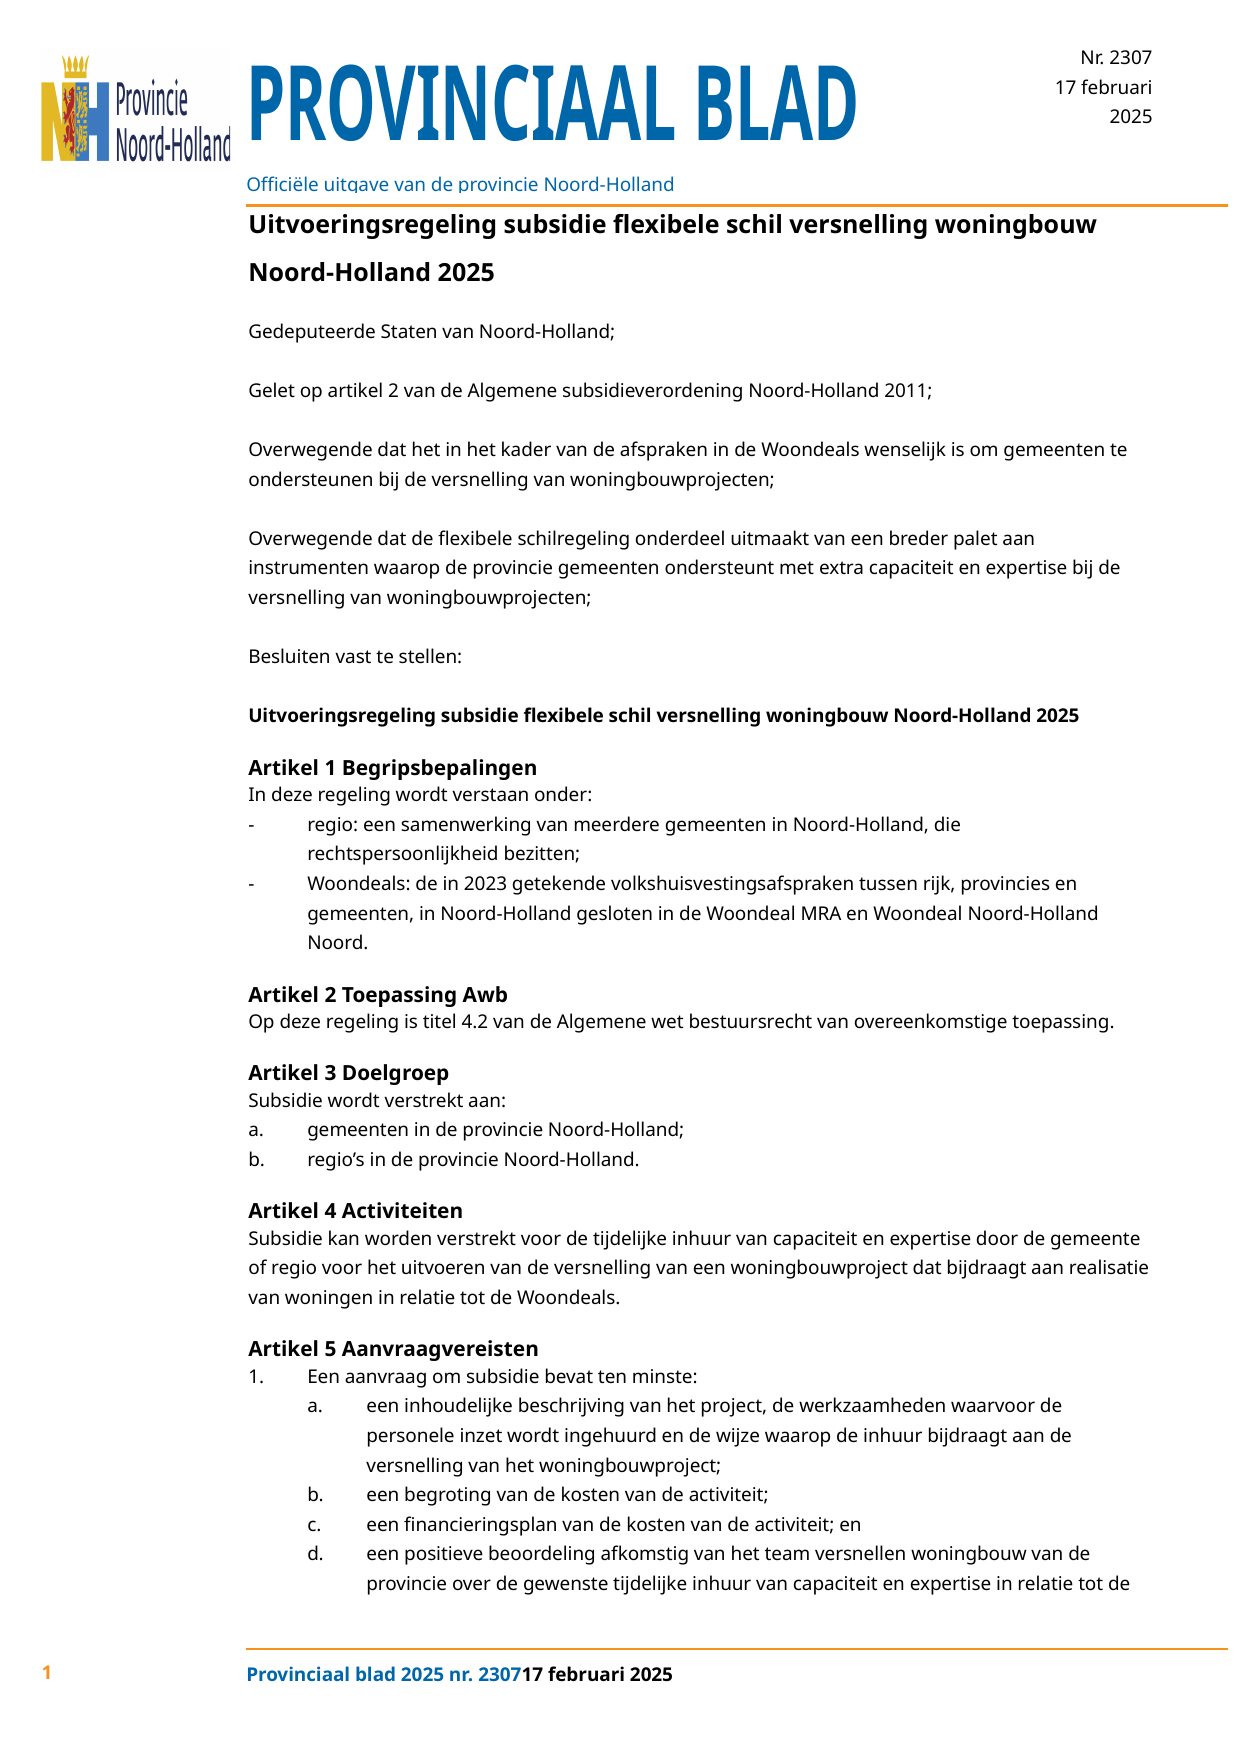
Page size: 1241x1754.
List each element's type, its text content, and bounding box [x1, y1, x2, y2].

picture [41, 47, 231, 172]
text Op deze regeling is titel 4.2 van de Algemene wet bestuursrecht van overeenkomstige toepassing. [248, 1008, 1152, 1034]
text Subsidie kan worden verstrekt voor de tijdelijke inhuur van capaciteit en expertise door de gemeente of regio voor het uitvoeren van de versnelling van een woningbouwproject dat bijdraagt aan realisatie van woningen in relatie tot de Woondeals. [248, 1225, 1152, 1310]
text Artikel 1 Begripsbepalingen [248, 753, 1152, 781]
list gemeenten in de provincie Noord-Holland; [248, 1117, 1152, 1142]
text Artikel 4 Activiteiten [248, 1197, 1152, 1225]
list Een aanvraag om subsidie bevat ten minste: [248, 1363, 1152, 1389]
text In deze regeling wordt verstaan onder: [248, 781, 1152, 807]
text Uitvoeringsregeling subsidie flexibele schil versnelling woningbouw Noord-Holland 2025 [248, 207, 1152, 288]
list een financieringsplan van de kosten van de activiteit; en [307, 1511, 1152, 1537]
text Besluiten vast te stellen: [248, 643, 1152, 669]
text Overwegende dat de flexibele schilregeling onderdeel uitmaakt van een breder palet aan instrumenten waarop de provincie gemeenten ondersteunt met extra capaciteit en expertise bij de versnelling van woningbouwprojecten; [248, 525, 1152, 610]
text Artikel 3 Doelgroep [248, 1058, 1152, 1087]
list regio: een samenwerking van meerdere gemeenten in Noord-Holland, die rechtspersoonlijkheid bezitten; [248, 811, 1152, 866]
list een positieve beoordeling afkomstig van het team versnellen woningbouw van de provincie over de gewenste tijdelijke inhuur van capaciteit en expertise in relatie tot de [307, 1541, 1152, 1596]
list regio’s in de provincie Noord-Holland. [248, 1146, 1152, 1172]
list een begroting van de kosten van de activiteit; [307, 1481, 1152, 1507]
text Uitvoeringsregeling subsidie flexibele schil versnelling woningbouw Noord-Holland 2025 [248, 702, 1152, 728]
text Subsidie wordt verstrekt aan: [248, 1087, 1152, 1113]
list Woondeals: de in 2023 getekende volkshuisvestingsafspraken tussen rijk, provincies en gemeenten, in Noord-Holland gesloten in de Woondeal MRA en Woondeal Noord-Holland Noord. [248, 870, 1152, 955]
text Gedeputeerde Staten van Noord-Holland; [248, 318, 1152, 344]
list een inhoudelijke beschrijving van het project, de werkzaamheden waarvoor de personele inzet wordt ingehuurd en de wijze waarop de inhuur bijdraagt aan de versnelling van het woningbouwproject; [307, 1393, 1152, 1477]
text Gelet op artikel 2 van de Algemene subsidieverordening Noord-Holland 2011; [248, 377, 1152, 403]
text Artikel 2 Toepassing Awb [248, 980, 1152, 1008]
text Overwegende dat het in het kader van de afspraken in de Woondeals wenselijk is om gemeenten te ondersteunen bij de versnelling van woningbouwprojecten; [248, 436, 1152, 492]
text Artikel 5 Aanvraagvereisten [248, 1334, 1152, 1363]
